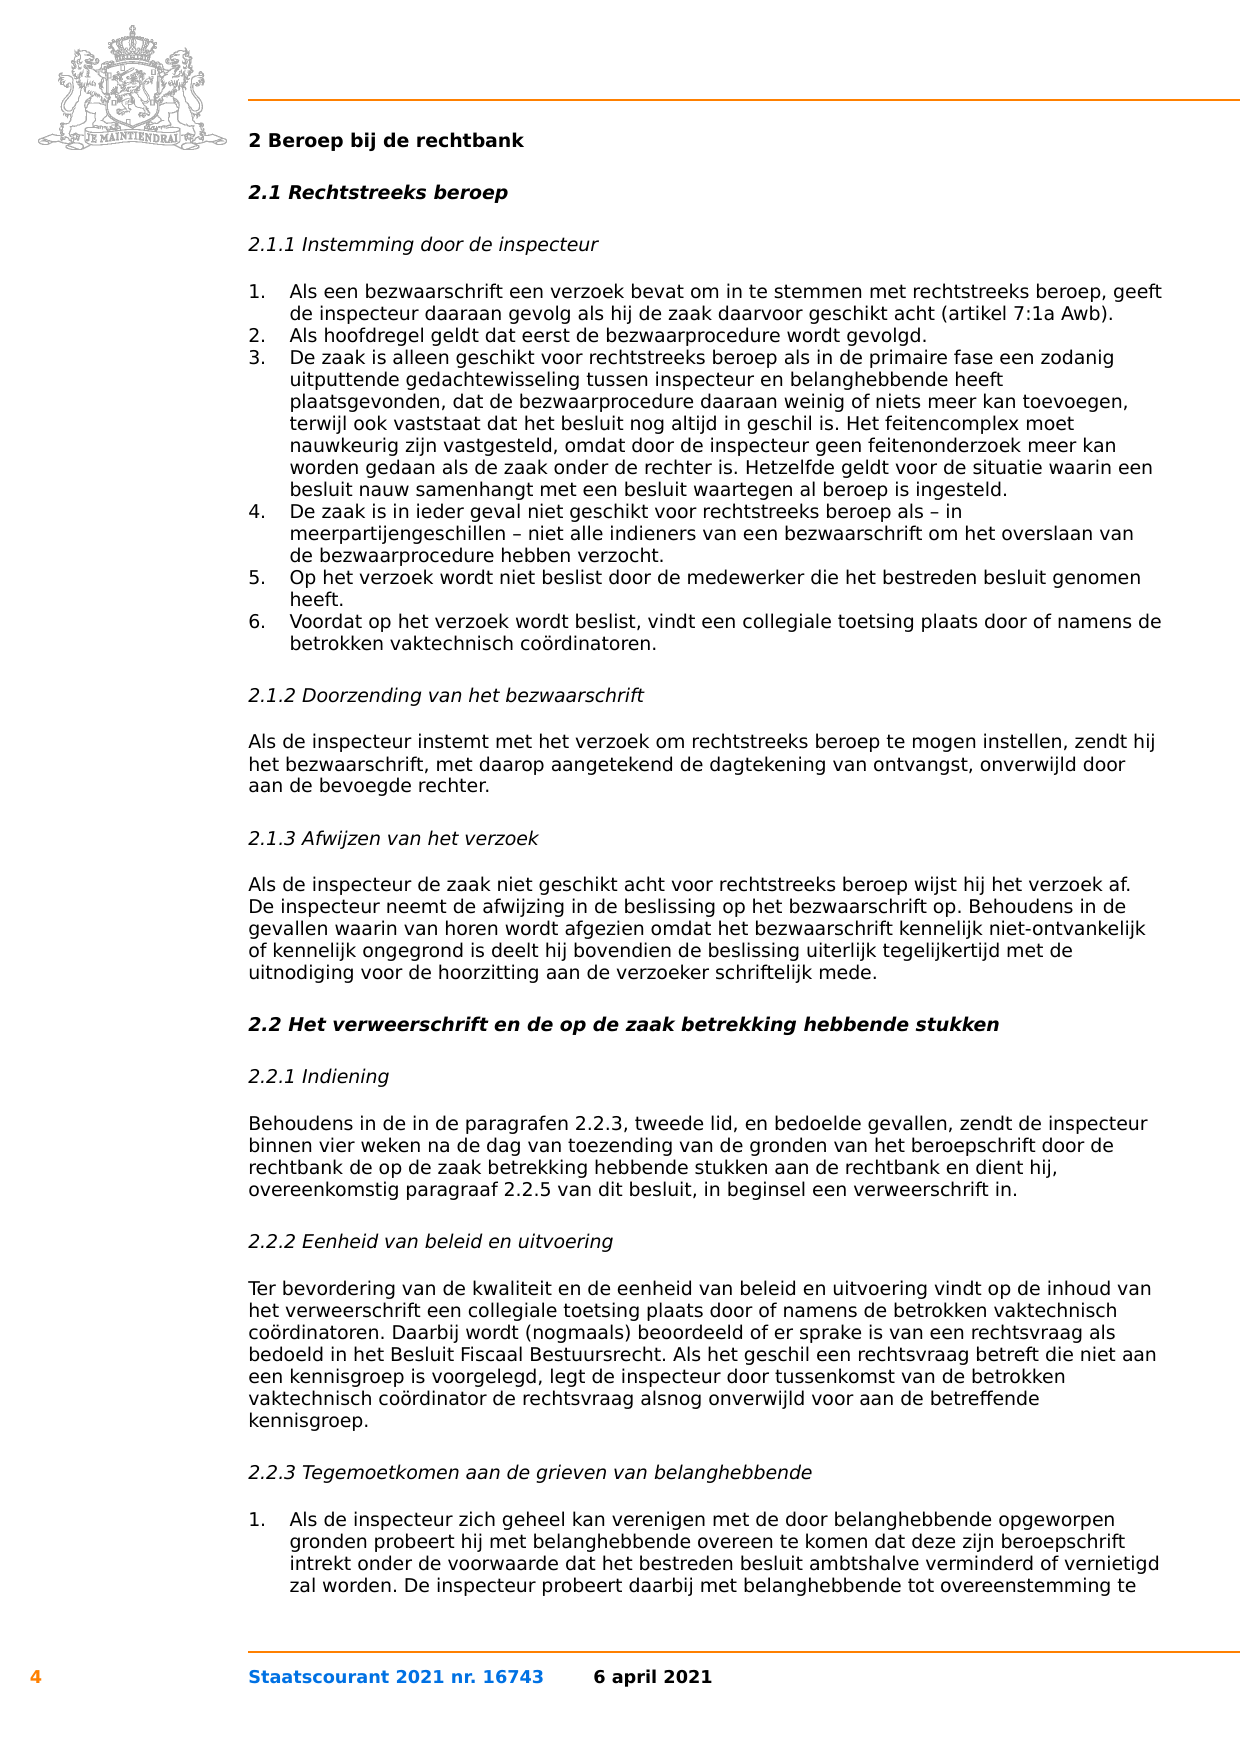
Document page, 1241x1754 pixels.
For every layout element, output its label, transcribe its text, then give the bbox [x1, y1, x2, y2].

text 2. Als hoofdregel geldt dat eerst de bezwaarprocedure wordt gevolgd. [248, 325, 1163, 347]
subtitle 2.2.3 Tegemoetkomen aan de grieven van belanghebbende [248, 1462, 1163, 1484]
text Behoudens in de in de paragrafen 2.2.3, tweede lid, en bedoelde gevallen, zendt de inspecteur binnen vier weken na de dag van toezending van de gronden van het beroepschrift door de rechtbank de op de zaak betrekking hebbende stukken aan de rechtbank en dient hij, overeenkomstig paragraaf 2.2.5 van dit besluit, in beginsel een verweerschrift in. [248, 1113, 1163, 1201]
subtitle 2.2 Het verweerschrift en de op de zaak betrekking hebbende stukken [248, 1014, 1163, 1036]
subtitle 2.1.3 Afwijzen van het verzoek [248, 827, 1163, 849]
text Als de inspecteur instemt met het verzoek om rechtstreeks beroep te mogen instellen, zendt hij het bezwaarschrift, met daarop aangetekend de dagtekening van ontvangst, onverwijld door aan de bevoegde rechter. [248, 731, 1163, 797]
text 3. De zaak is alleen geschikt voor rechtstreeks beroep als in de primaire fase een zodanig uitputtende gedachtewisseling tussen inspecteur en belanghebbende heeft plaatsgevonden, dat de bezwaarprocedure daaraan weinig of niets meer kan toevoegen, terwijl ook vaststaat dat het besluit nog altijd in geschil is. Het feitencomplex moet nauwkeurig zijn vastgesteld, omdat door de inspecteur geen feitenonderzoek meer kan worden gedaan als de zaak onder de rechter is. Hetzelfde geldt voor de situatie waarin een besluit nauw samenhangt met een besluit waartegen al beroep is ingesteld. [248, 347, 1163, 501]
subtitle 2.1 Rechtstreeks beroep [248, 182, 1163, 204]
subtitle 2.1.1 Instemming door de inspecteur [248, 234, 1163, 256]
text Ter bevordering van de kwaliteit en de eenheid van beleid en uitvoering vindt op de inhoud van het verweerschrift een collegiale toetsing plaats door of namens de betrokken vaktechnisch coördinatoren. Daarbij wordt (nogmaals) beoordeeld of er sprake is van een rechtsvraag als bedoeld in het Besluit Fiscaal Bestuursrecht. Als het geschil een rechtsvraag betreft die niet aan een kennisgroep is voorgelegd, legt de inspecteur door tussenkomst van de betrokken vaktechnisch coördinator de rechtsvraag alsnog onverwijld voor aan de betreffende kennisgroep. [248, 1278, 1163, 1432]
text 4. De zaak is in ieder geval niet geschikt voor rechtstreeks beroep als – in meerpartijengeschillen – niet alle indieners van een bezwaarschrift om het overslaan van de bezwaarprocedure hebben verzocht. [248, 501, 1163, 567]
text 6. Voordat op het verzoek wordt beslist, vindt een collegiale toetsing plaats door of namens de betrokken vaktechnisch coördinatoren. [248, 611, 1163, 654]
subtitle 2 Beroep bij de rechtbank [248, 130, 1163, 152]
text 5. Op het verzoek wordt niet beslist door de medewerker die het bestreden besluit genomen heeft. [248, 567, 1163, 611]
subtitle 2.2.2 Eenheid van beleid en uitvoering [248, 1231, 1163, 1253]
picture [38, 25, 227, 150]
subtitle 2.2.1 Indiening [248, 1066, 1163, 1088]
subtitle 2.1.2 Doorzending van het bezwaarschrift [248, 684, 1163, 706]
text Als de inspecteur de zaak niet geschikt acht voor rechtstreeks beroep wijst hij het verzoek af. De inspecteur neemt de afwijzing in de beslissing op het bezwaarschrift op. Behoudens in de gevallen waarin van horen wordt afgezien omdat het bezwaarschrift kennelijk niet-ontvankelijk of kennelijk ongegrond is deelt hij bovendien de beslissing uiterlijk tegelijkertijd met de uitnodiging voor de hoorzitting aan de verzoeker schriftelijk mede. [248, 874, 1163, 984]
text 1. Als een bezwaarschrift een verzoek bevat om in te stemmen met rechtstreeks beroep, geeft de inspecteur daaraan gevolg als hij de zaak daarvoor geschikt acht (artikel 7:1a Awb). [248, 281, 1163, 325]
text 1. Als de inspecteur zich geheel kan verenigen met de door belanghebbende opgeworpen gronden probeert hij met belanghebbende overeen te komen dat deze zijn beroepschrift intrekt onder de voorwaarde dat het bestreden besluit ambtshalve verminderd of vernietigd zal worden. De inspecteur probeert daarbij met belanghebbende tot overeenstemming te [248, 1509, 1163, 1597]
